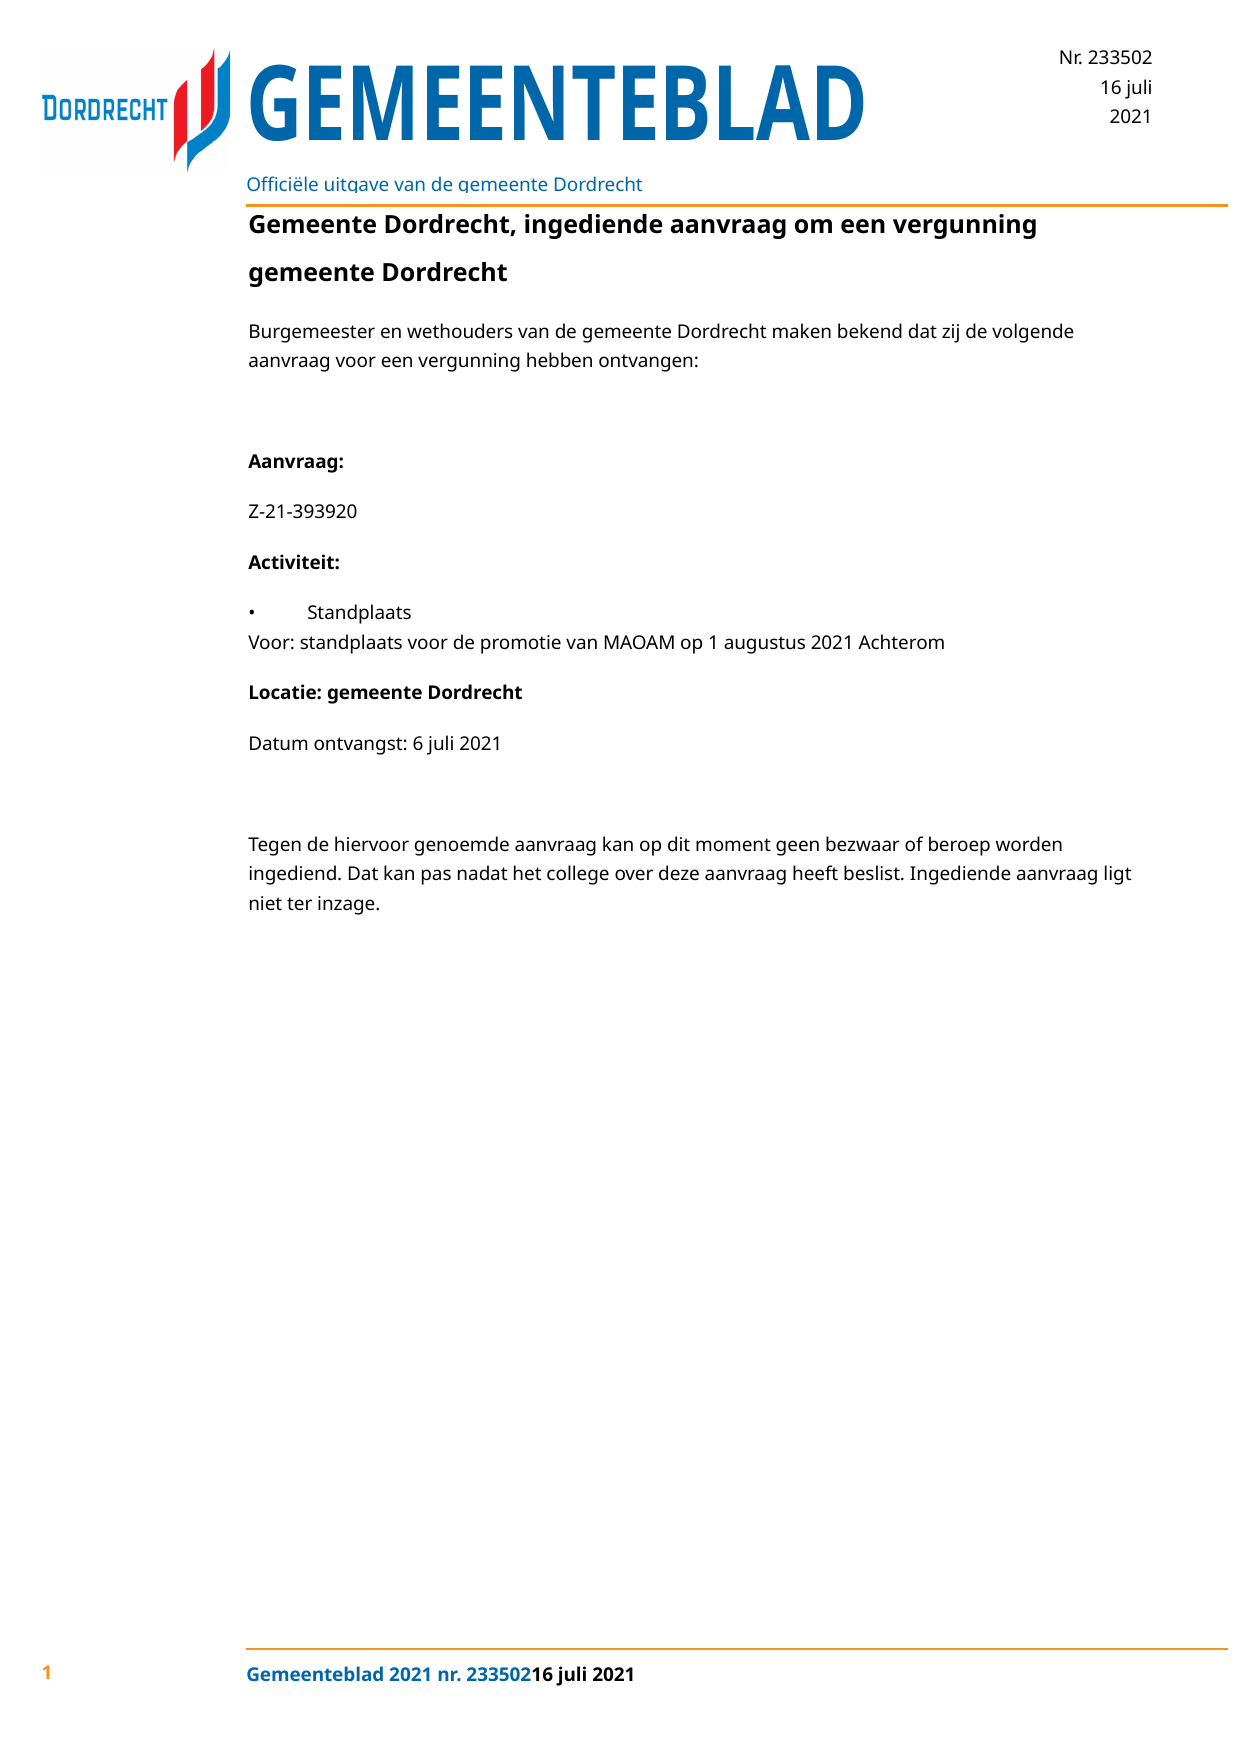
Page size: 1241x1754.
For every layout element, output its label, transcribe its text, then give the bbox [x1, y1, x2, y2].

list Standplaats [248, 599, 1152, 625]
text Datum ontvangst: 6 juli 2021 [248, 730, 1152, 756]
text Tegen de hiervoor genoemde aanvraag kan op dit moment geen bezwaar of beroep worden ingediend. Dat kan pas nadat het college over deze aanvraag heeft beslist. Ingediende aanvraag ligt niet ter inzage. [248, 831, 1152, 916]
text Voor: standplaats voor de promotie van MAOAM op 1 augustus 2021 Achterom [248, 629, 1152, 655]
text Burgemeester en wethouders van de gemeente Dordrecht maken bekend dat zij de volgende aanvraag voor een vergunning hebben ontvangen: [248, 318, 1152, 373]
text Z-21-393920 [248, 499, 1152, 524]
picture [41, 47, 231, 172]
text Aanvraag: [248, 448, 1152, 474]
text Locatie: gemeente Dordrecht [248, 679, 1152, 705]
text Activiteit: [248, 549, 1152, 575]
text Gemeente Dordrecht, ingediende aanvraag om een vergunning gemeente Dordrecht [248, 207, 1152, 288]
